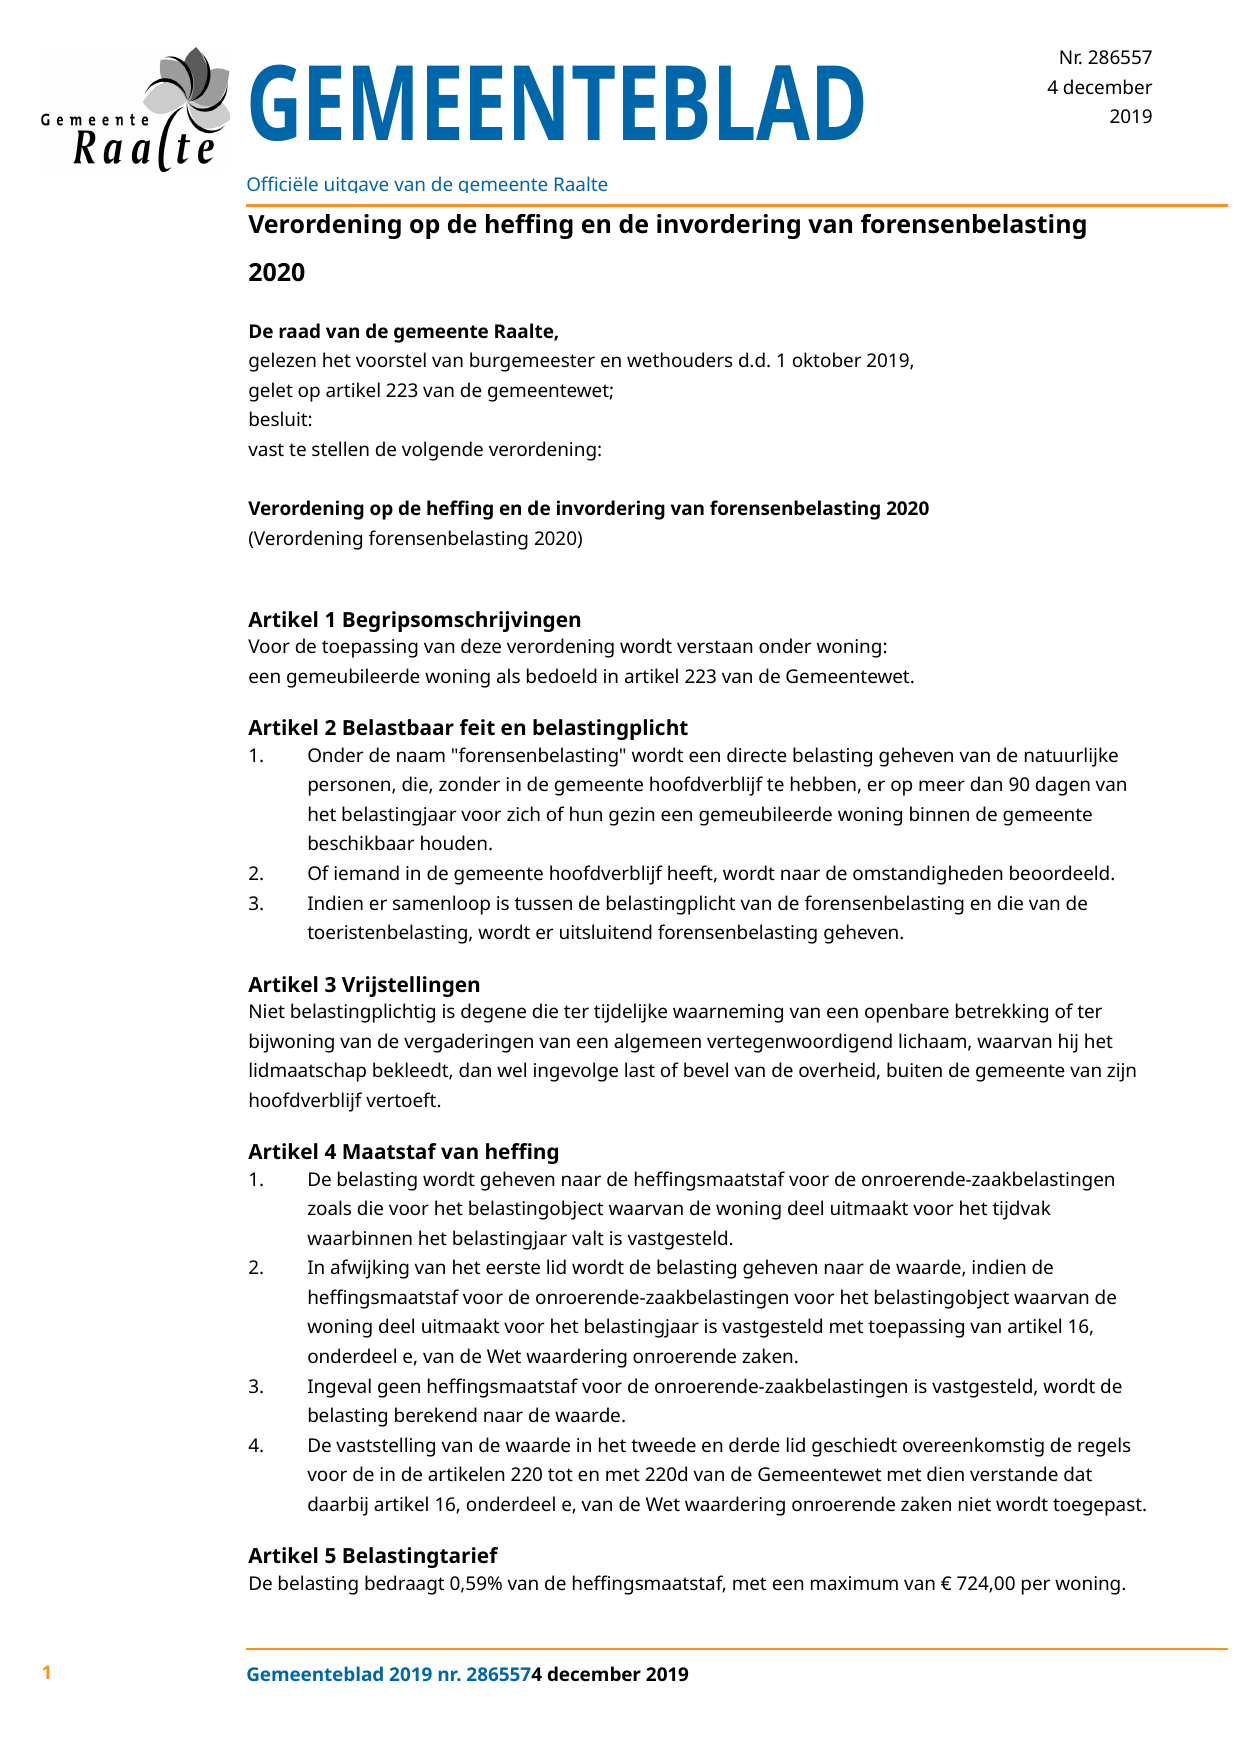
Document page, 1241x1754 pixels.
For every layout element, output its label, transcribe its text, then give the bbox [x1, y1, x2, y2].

text Verordening op de heffing en de invordering van forensenbelasting 2020 [248, 207, 1152, 288]
text De belasting bedraagt 0,59% van de heffingsmaatstaf, met een maximum van € 724,00 per woning. [248, 1570, 1152, 1596]
text Niet belastingplichtig is degene die ter tijdelijke waarneming van een openbare betrekking of ter bijwoning van de vergaderingen van een algemeen vertegenwoordigend lichaam, waarvan hij het lidmaatschap bekleedt, dan wel ingevolge last of bevel van de overheid, buiten de gemeente van zijn hoofdverblijf vertoeft. [248, 998, 1152, 1113]
text een gemeubileerde woning als bedoeld in artikel 223 van de Gemeentewet. [248, 663, 1152, 689]
list Indien er samenloop is tussen de belastingplicht van de forensenbelasting en die van de toeristenbelasting, wordt er uitsluitend forensenbelasting geheven. [248, 890, 1152, 945]
text Artikel 5 Belastingtarief [248, 1542, 1152, 1570]
text Verordening op de heffing en de invordering van forensenbelasting 2020 [248, 495, 1152, 521]
text gelet op artikel 223 van de gemeentewet; [248, 377, 1152, 403]
list De belasting wordt geheven naar de heffingsmaatstaf voor de onroerende-zaakbelastingen zoals die voor het belastingobject waarvan de woning deel uitmaakt voor het tijdvak waarbinnen het belastingjaar valt is vastgesteld. [248, 1166, 1152, 1251]
list Of iemand in de gemeente hoofdverblijf heeft, wordt naar de omstandigheden beoordeeld. [248, 860, 1152, 886]
list Onder de naam "forensenbelasting" wordt een directe belasting geheven van de natuurlijke personen, die, zonder in de gemeente hoofdverblijf te hebben, er op meer dan 90 dagen van het belastingjaar voor zich of hun gezin een gemeubileerde woning binnen de gemeente beschikbaar houden. [248, 742, 1152, 856]
list In afwijking van het eerste lid wordt de belasting geheven naar de waarde, indien de heffingsmaatstaf voor de onroerende-zaakbelastingen voor het belastingobject waarvan de woning deel uitmaakt voor het belastingjaar is vastgesteld met toepassing van artikel 16, onderdeel e, van de Wet waardering onroerende zaken. [248, 1254, 1152, 1369]
text De raad van de gemeente Raalte, [248, 318, 1152, 344]
text besluit: [248, 407, 1152, 432]
text Artikel 4 Maatstaf van heffing [248, 1137, 1152, 1166]
text gelezen het voorstel van burgemeester en wethouders d.d. 1 oktober 2019, [248, 347, 1152, 373]
text vast te stellen de volgende verordening: [248, 436, 1152, 462]
list Ingeval geen heffingsmaatstaf voor de onroerende-zaakbelastingen is vastgesteld, wordt de belasting berekend naar de waarde. [248, 1373, 1152, 1428]
text Artikel 3 Vrijstellingen [248, 970, 1152, 998]
text Artikel 2 Belastbaar feit en belastingplicht [248, 713, 1152, 742]
text Artikel 1 Begripsomschrijvingen [248, 605, 1152, 633]
text (Verordening forensenbelasting 2020) [248, 525, 1152, 551]
list De vaststelling van de waarde in het tweede en derde lid geschiedt overeenkomstig de regels voor de in de artikelen 220 tot en met 220d van de Gemeentewet met dien verstande dat daarbij artikel 16, onderdeel e, van de Wet waardering onroerende zaken niet wordt toegepast. [248, 1432, 1152, 1517]
picture [41, 47, 231, 172]
text Voor de toepassing van deze verordening wordt verstaan onder woning: [248, 633, 1152, 659]
